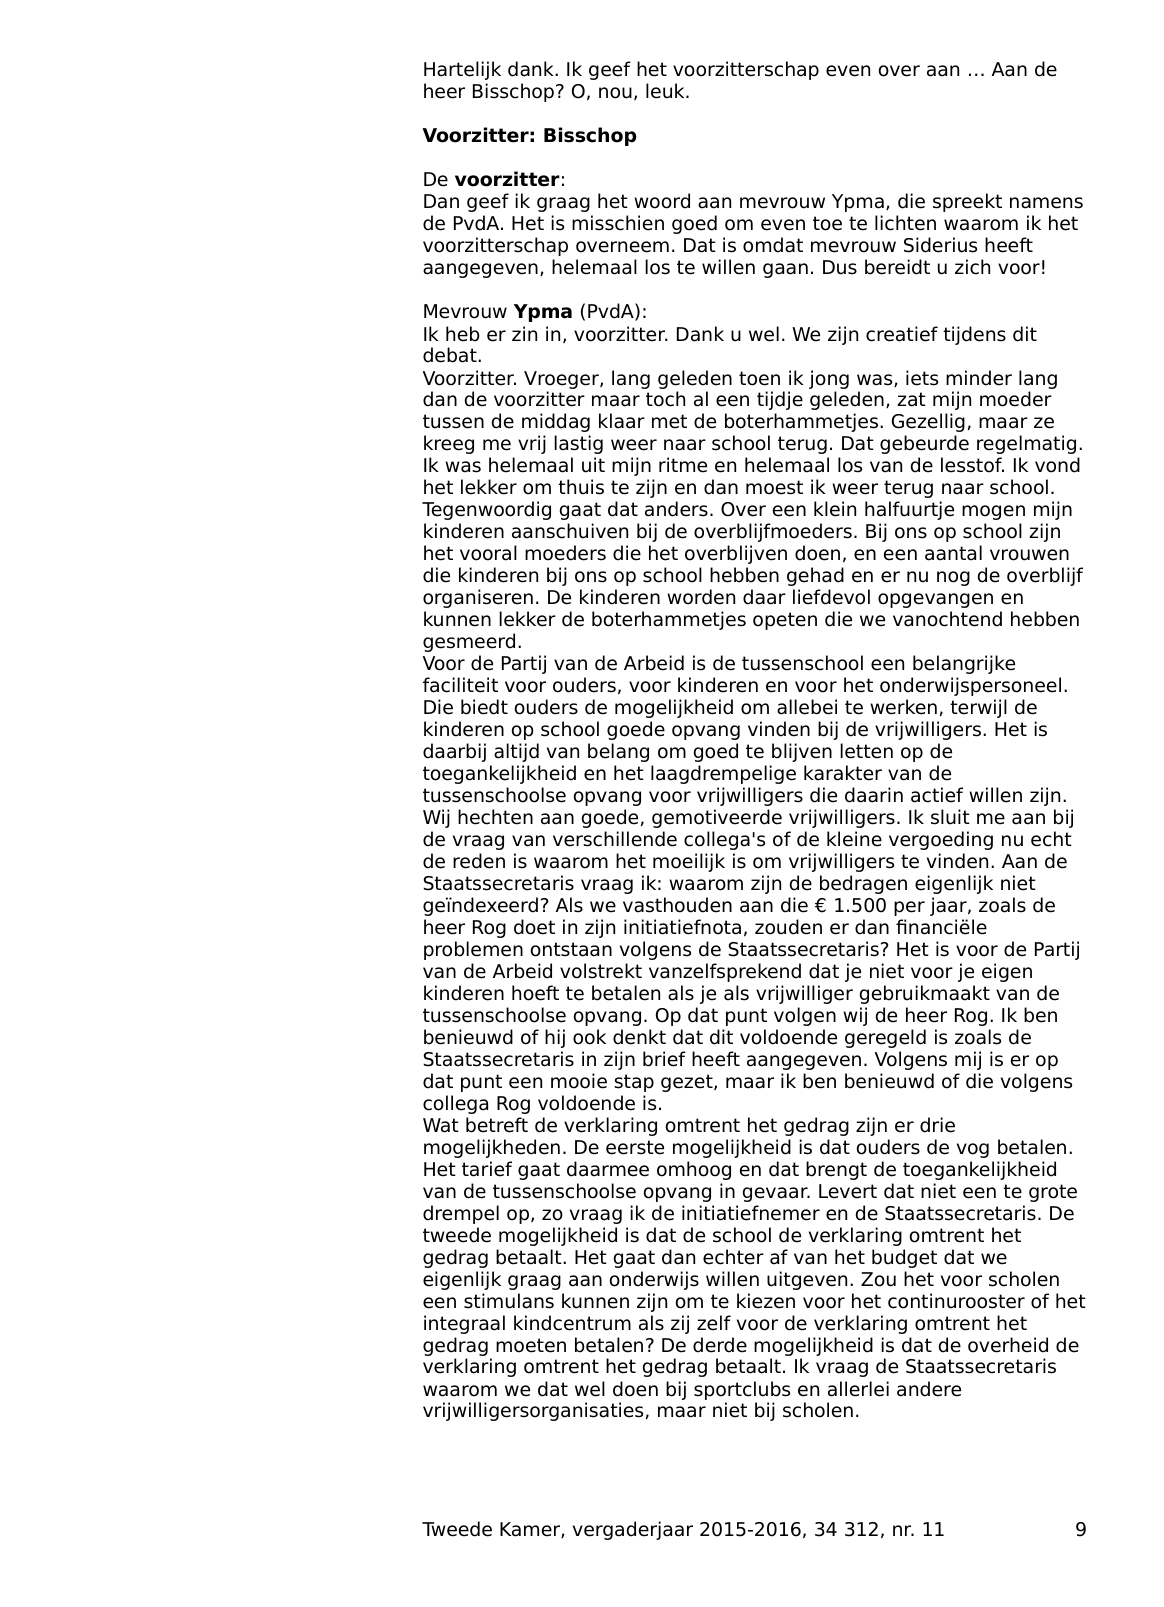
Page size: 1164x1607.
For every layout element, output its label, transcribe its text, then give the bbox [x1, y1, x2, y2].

text Dan geef ik graag het woord aan mevrouw Ypma, die spreekt namens de PvdA. Het is misschien goed om even toe te lichten waarom ik het voorzitterschap overneem. Dat is omdat mevrouw Siderius heeft aangegeven, helemaal los te willen gaan. Dus bereidt u zich voor! [422, 191, 1087, 279]
text Voorzitter. Vroeger, lang geleden toen ik jong was, iets minder lang dan de voorzitter maar toch al een tijdje geleden, zat mijn moeder tussen de middag klaar met de boterhammetjes. Gezellig, maar ze kreeg me vrij lastig weer naar school terug. Dat gebeurde regelmatig. Ik was helemaal uit mijn ritme en helemaal los van de lesstof. Ik vond het lekker om thuis te zijn en dan moest ik weer terug naar school. Tegenwoordig gaat dat anders. Over een klein halfuurtje mogen mijn kinderen aanschuiven bij de overblijfmoeders. Bij ons op school zijn het vooral moeders die het overblijven doen, en een aantal vrouwen die kinderen bij ons op school hebben gehad en er nu nog de overblijf organiseren. De kinderen worden daar liefdevol opgevangen en kunnen lekker de boterhammetjes opeten die we vanochtend hebben gesmeerd. [422, 367, 1087, 653]
subtitle Voorzitter: Bisschop [422, 125, 1087, 147]
text Hartelijk dank. Ik geef het voorzitterschap even over aan … Aan de heer Bisschop? O, nou, leuk. [422, 59, 1087, 103]
text Ik heb er zin in, voorzitter. Dank u wel. We zijn creatief tijdens dit debat. [422, 323, 1087, 367]
text Voor de Partij van de Arbeid is de tussenschool een belangrijke faciliteit voor ouders, voor kinderen en voor het onderwijspersoneel. Die biedt ouders de mogelijkheid om allebei te werken, terwijl de kinderen op school goede opvang vinden bij de vrijwilligers. Het is daarbij altijd van belang om goed te blijven letten op de toegankelijkheid en het laagdrempelige karakter van de tussenschoolse opvang voor vrijwilligers die daarin actief willen zijn. Wij hechten aan goede, gemotiveerde vrijwilligers. Ik sluit me aan bij de vraag van verschillende collega's of de kleine vergoeding nu echt de reden is waarom het moeilijk is om vrijwilligers te vinden. Aan de Staatssecretaris vraag ik: waarom zijn de bedragen eigenlijk niet geïndexeerd? Als we vasthouden aan die € 1.500 per jaar, zoals de heer Rog doet in zijn initiatiefnota, zouden er dan financiële problemen ontstaan volgens de Staatssecretaris? Het is voor de Partij van de Arbeid volstrekt vanzelfsprekend dat je niet voor je eigen kinderen hoeft te betalen als je als vrijwilliger gebruikmaakt van de tussenschoolse opvang. Op dat punt volgen wij de heer Rog. Ik ben benieuwd of hij ook denkt dat dit voldoende geregeld is zoals de Staatssecretaris in zijn brief heeft aangegeven. Volgens mij is er op dat punt een mooie stap gezet, maar ik ben benieuwd of die volgens collega Rog voldoende is. [422, 653, 1087, 1115]
text Mevrouw Ypma (PvdA): [422, 301, 1087, 323]
text Wat betreft de verklaring omtrent het gedrag zijn er drie mogelijkheden. De eerste mogelijkheid is dat ouders de vog betalen. Het tarief gaat daarmee omhoog en dat brengt de toegankelijkheid van de tussenschoolse opvang in gevaar. Levert dat niet een te grote drempel op, zo vraag ik de initiatiefnemer en de Staatssecretaris. De tweede mogelijkheid is dat de school de verklaring omtrent het gedrag betaalt. Het gaat dan echter af van het budget dat we eigenlijk graag aan onderwijs willen uitgeven. Zou het voor scholen een stimulans kunnen zijn om te kiezen voor het continurooster of het integraal kindcentrum als zij zelf voor de verklaring omtrent het gedrag moeten betalen? De derde mogelijkheid is dat de overheid de verklaring omtrent het gedrag betaalt. Ik vraag de Staatssecretaris waarom we dat wel doen bij sportclubs en allerlei andere vrijwilligersorganisaties, maar niet bij scholen. [422, 1115, 1087, 1422]
text De voorzitter: [422, 169, 1087, 191]
